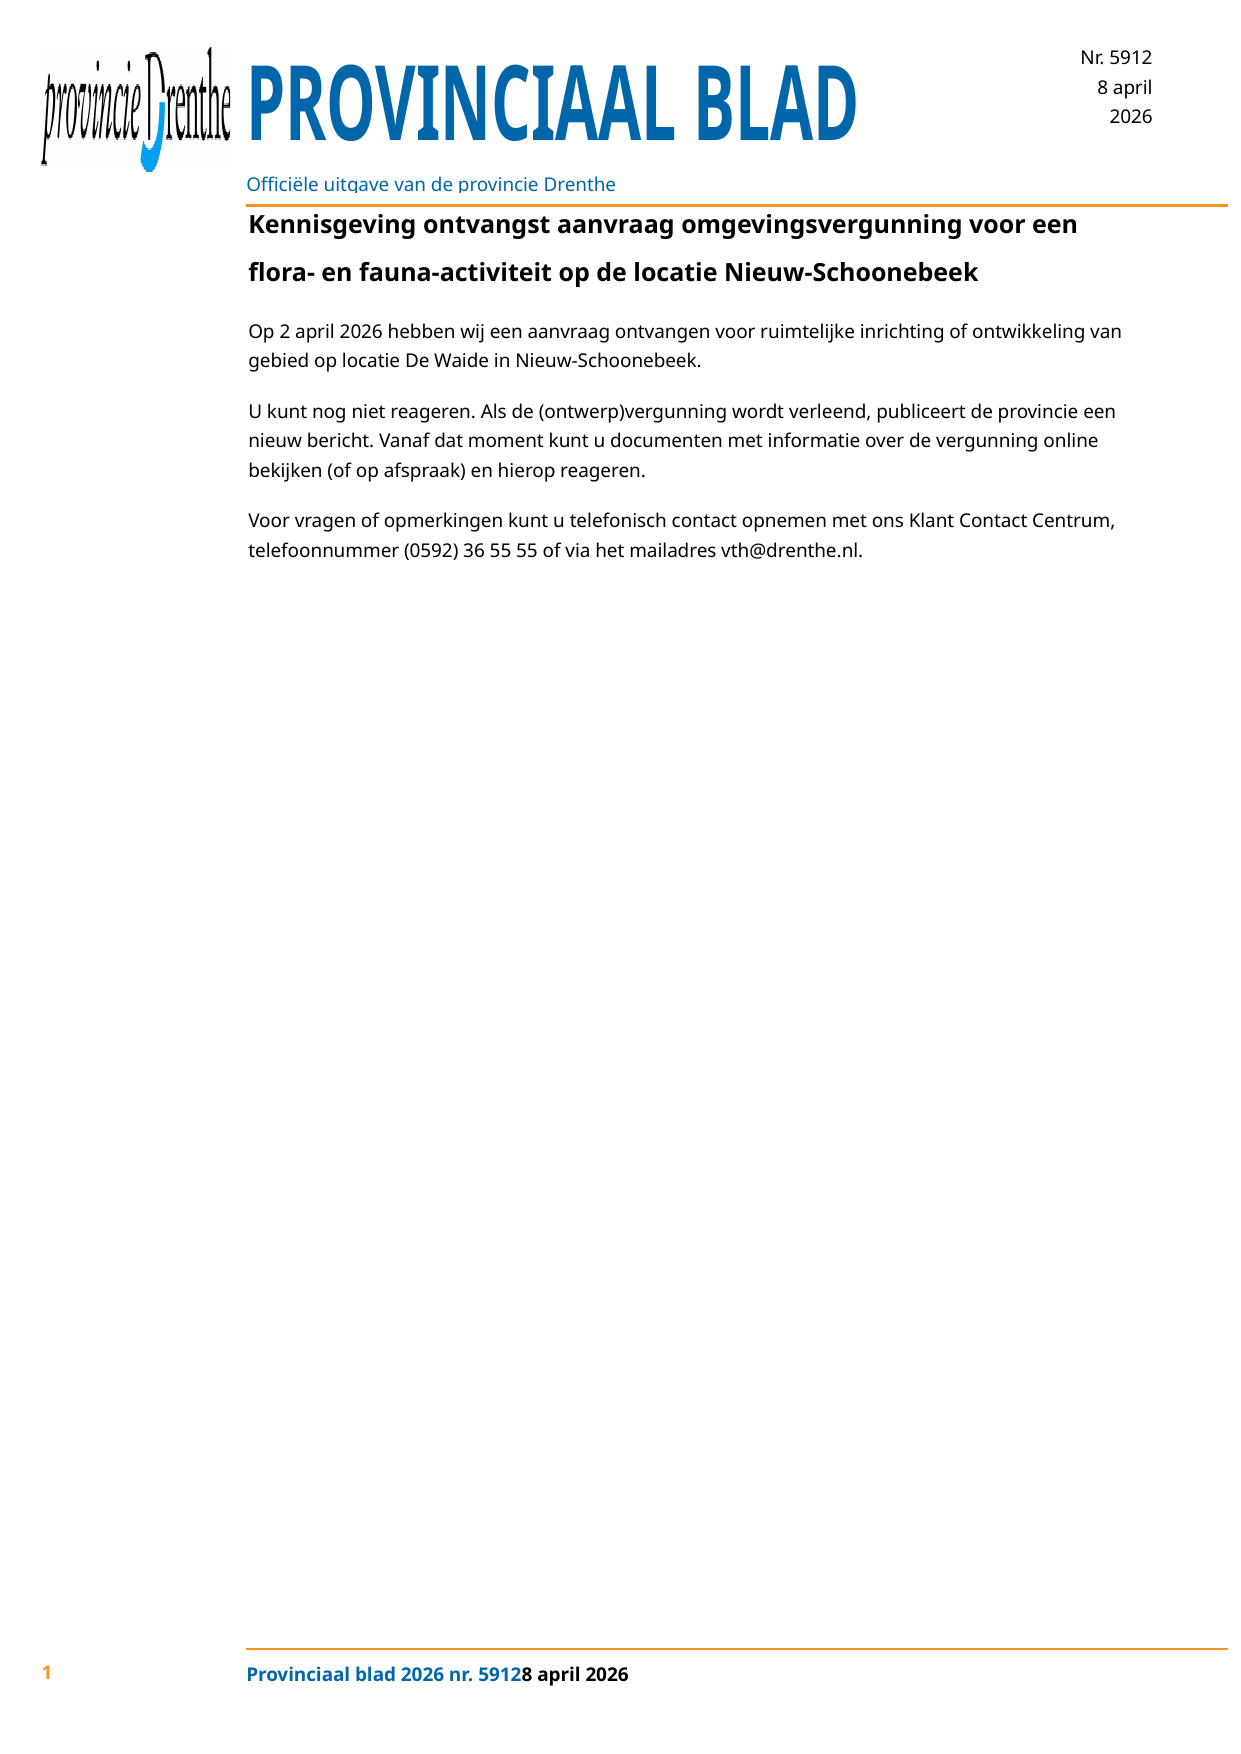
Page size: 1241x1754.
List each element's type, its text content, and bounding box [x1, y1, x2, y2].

text Kennisgeving ontvangst aanvraag omgevingsvergunning voor een flora- en fauna-activiteit op de locatie Nieuw-Schoonebeek [248, 207, 1152, 288]
text U kunt nog niet reageren. Als de (ontwerp)vergunning wordt verleend, publiceert de provincie een nieuw bericht. Vanaf dat moment kunt u documenten met informatie over de vergunning online bekijken (of op afspraak) en hierop reageren. [248, 398, 1152, 483]
text Voor vragen of opmerkingen kunt u telefonisch contact opnemen met ons Klant Contact Centrum, telefoonnummer (0592) 36 55 55 of via het mailadres vth@drenthe.nl. [248, 507, 1152, 563]
picture [41, 47, 231, 172]
text Op 2 april 2026 hebben wij een aanvraag ontvangen voor ruimtelijke inrichting of ontwikkeling van gebied op locatie De Waide in Nieuw-Schoonebeek. [248, 318, 1152, 373]
